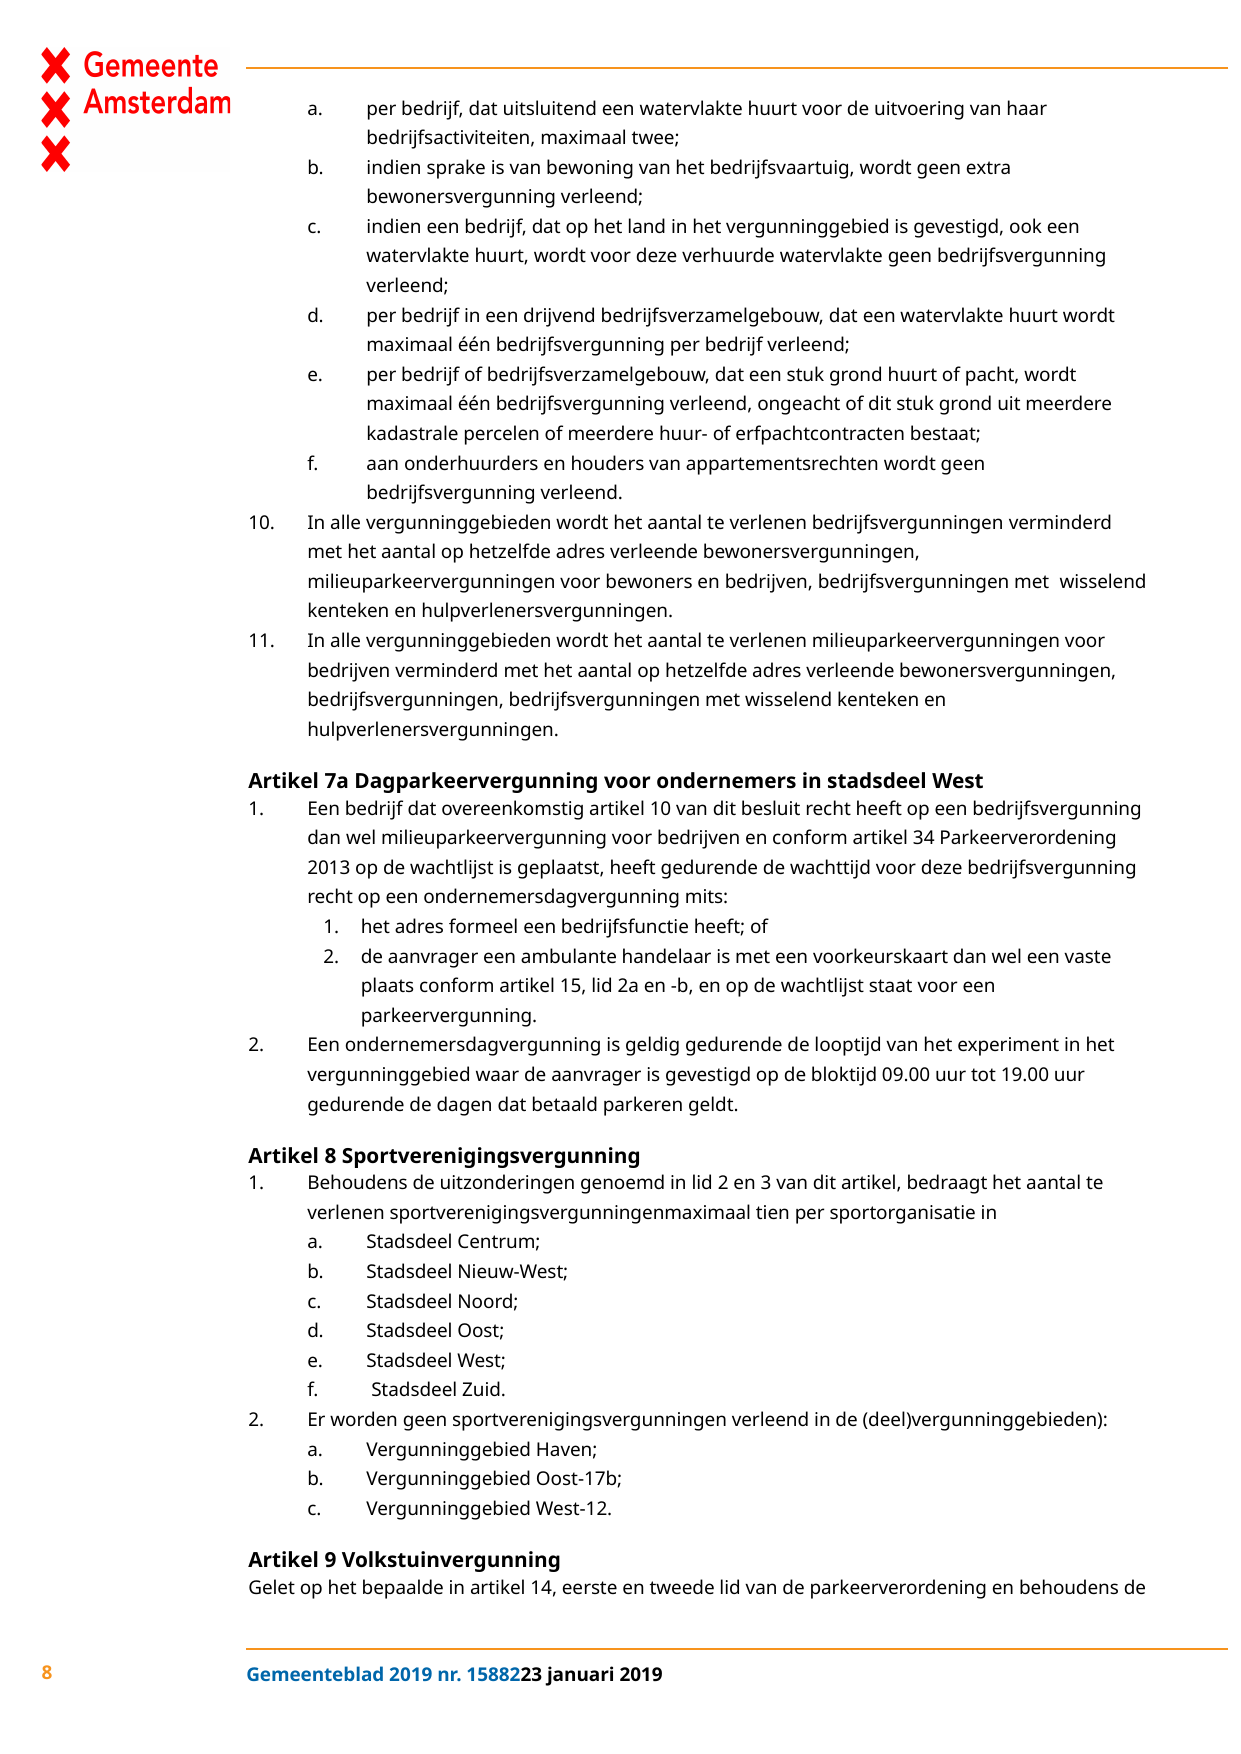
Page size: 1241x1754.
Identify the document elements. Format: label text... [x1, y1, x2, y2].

list Vergunninggebied West-12. [307, 1495, 1152, 1521]
list Stadsdeel Oost; [307, 1317, 1152, 1343]
list aan onderhuurders en houders van appartementsrechten wordt geen bedrijfsvergunning verleend. [307, 450, 1152, 505]
list Stadsdeel Zuid. [307, 1377, 1152, 1402]
list het adres formeel een bedrijfsfunctie heeft; of [323, 913, 1152, 939]
list In alle vergunninggebieden wordt het aantal te verlenen bedrijfsvergunningen verminderd met het aantal op hetzelfde adres verleende bewonersvergunningen, milieuparkeervergunningen voor bewoners en bedrijven, bedrijfsvergunningen met wisselend kenteken en hulpverlenersvergunningen. [248, 509, 1152, 623]
picture [41, 47, 231, 172]
list per bedrijf in een drijvend bedrijfsverzamelgebouw, dat een watervlakte huurt wordt maximaal één bedrijfsvergunning per bedrijf verleend; [307, 302, 1152, 357]
list indien sprake is van bewoning van het bedrijfsvaartuig, wordt geen extra bewonersvergunning verleend; [307, 154, 1152, 209]
list Er worden geen sportverenigingsvergunningen verleend in de (deel)vergunninggebieden): [248, 1406, 1152, 1432]
list Een ondernemersdagvergunning is geldig gedurende de looptijd van het experiment in het vergunninggebied waar de aanvrager is gevestigd op de bloktijd 09.00 uur tot 19.00 uur gedurende de dagen dat betaald parkeren geldt. [248, 1032, 1152, 1116]
list Stadsdeel West; [307, 1347, 1152, 1373]
list Vergunninggebied Oost-17b; [307, 1465, 1152, 1491]
list per bedrijf, dat uitsluitend een watervlakte huurt voor de uitvoering van haar bedrijfsactiviteiten, maximaal twee; [307, 95, 1152, 150]
list indien een bedrijf, dat op het land in het vergunninggebied is gevestigd, ook een watervlakte huurt, wordt voor deze verhuurde watervlakte geen bedrijfsvergunning verleend; [307, 213, 1152, 298]
list Behoudens de uitzonderingen genoemd in lid 2 en 3 van dit artikel, bedraagt het aantal te verlenen sportverenigingsvergunningenmaximaal tien per sportorganisatie in [248, 1169, 1152, 1225]
list Een bedrijf dat overeenkomstig artikel 10 van dit besluit recht heeft op een bedrijfsvergunning dan wel milieuparkeervergunning voor bedrijven en conform artikel 34 Parkeerverordening 2013 op de wachtlijst is geplaatst, heeft gedurende de wachttijd voor deze bedrijfsvergunning recht op een ondernemersdagvergunning mits: [248, 795, 1152, 909]
text Gelet op het bepaalde in artikel 14, eerste en tweede lid van de parkeerverordening en behoudens de [248, 1574, 1152, 1599]
list per bedrijf of bedrijfsverzamelgebouw, dat een stuk grond huurt of pacht, wordt maximaal één bedrijfsvergunning verleend, ongeacht of dit stuk grond uit meerdere kadastrale percelen of meerdere huur- of erfpachtcontracten bestaat; [307, 361, 1152, 446]
list Stadsdeel Nieuw-West; [307, 1258, 1152, 1284]
list In alle vergunninggebieden wordt het aantal te verlenen milieuparkeervergunningen voor bedrijven verminderd met het aantal op hetzelfde adres verleende bewonersvergunningen, bedrijfsvergunningen, bedrijfsvergunningen met wisselend kenteken en hulpverlenersvergunningen. [248, 627, 1152, 742]
text Artikel 9 Volkstuinvergunning [248, 1545, 1152, 1574]
text Artikel 7a Dagparkeervergunning voor ondernemers in stadsdeel West [248, 766, 1152, 795]
list Stadsdeel Centrum; [307, 1229, 1152, 1254]
text Artikel 8 Sportverenigingsvergunning [248, 1141, 1152, 1169]
list de aanvrager een ambulante handelaar is met een voorkeurskaart dan wel een vaste plaats conform artikel 15, lid 2a en -b, en op de wachtlijst staat voor een parkeervergunning. [323, 943, 1152, 1028]
list Stadsdeel Noord; [307, 1288, 1152, 1314]
list Vergunninggebied Haven; [307, 1436, 1152, 1462]
